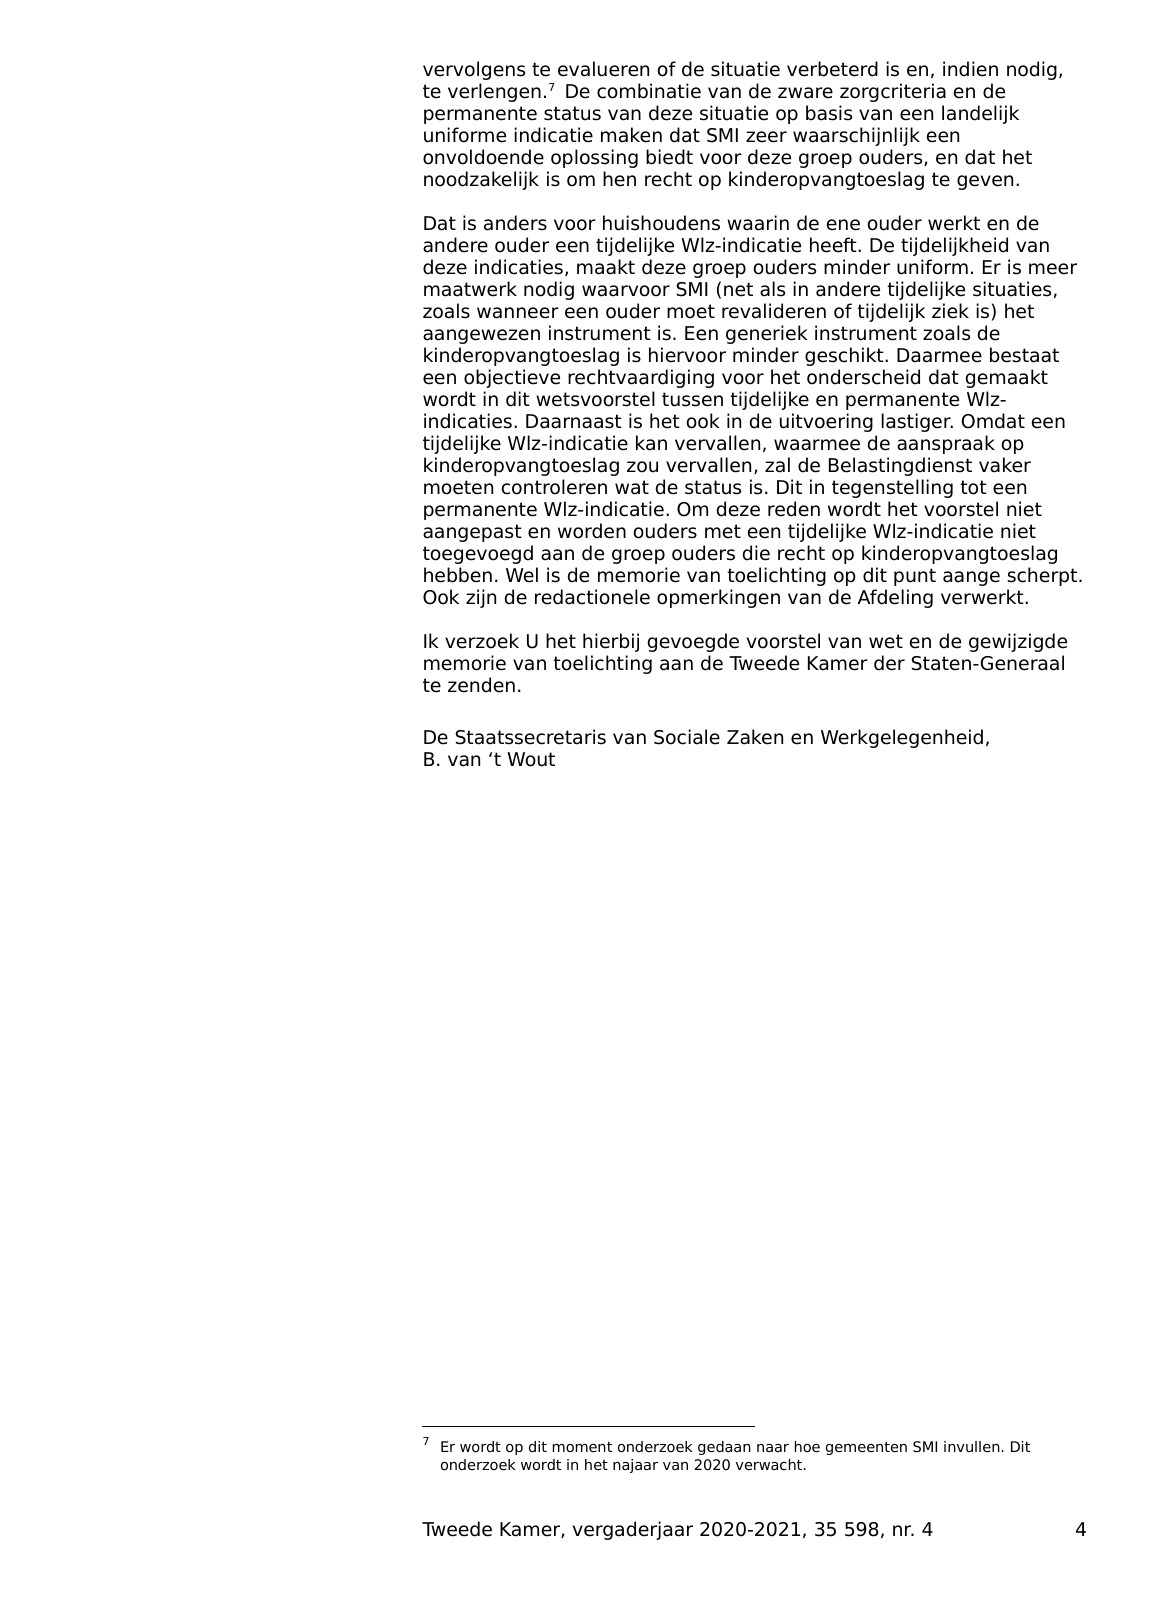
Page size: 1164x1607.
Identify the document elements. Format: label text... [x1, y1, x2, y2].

text Er wordt op dit moment onderzoek gedaan naar hoe gemeenten SMI invullen. Dit onderzoek wordt in het najaar van 2020 verwacht. [422, 1435, 1087, 1474]
text De Staatssecretaris van Sociale Zaken en Werkgelegenheid, B. van ‘t Wout [422, 727, 1087, 771]
text Ik verzoek U het hierbij gevoegde voorstel van wet en de gewijzigde memorie van toelichting aan de Tweede Kamer der Staten-Generaal te zenden. [422, 631, 1087, 697]
text vervolgens te evalueren of de situatie verbeterd is en, indien nodig, te verlengen. De combinatie van de zware zorgcriteria en de permanente status van deze situatie op basis van een landelijk uniforme indicatie maken dat SMI zeer waarschijnlijk een onvoldoende oplossing biedt voor deze groep ouders, en dat het noodzakelijk is om hen recht op kinderopvangtoeslag te geven. [422, 59, 1087, 191]
text Dat is anders voor huishoudens waarin de ene ouder werkt en de andere ouder een tijdelijke Wlz-indicatie heeft. De tijdelijkheid van deze indicaties, maakt deze groep ouders minder uniform. Er is meer maatwerk nodig waarvoor SMI (net als in andere tijdelijke situaties, zoals wanneer een ouder moet revalideren of tijdelijk ziek is) het aangewezen instrument is. Een generiek instrument zoals de kinderopvangtoeslag is hiervoor minder geschikt. Daarmee bestaat een objectieve rechtvaardiging voor het onderscheid dat gemaakt wordt in dit wetsvoorstel tussen tijdelijke en permanente Wlz-indicaties. Daarnaast is het ook in de uitvoering lastiger. Omdat een tijdelijke Wlz-indicatie kan vervallen, waarmee de aanspraak op kinderopvangtoeslag zou vervallen, zal de Belastingdienst vaker moeten controleren wat de status is. Dit in tegenstelling tot een permanente Wlz-indicatie. Om deze reden wordt het voorstel niet aangepast en worden ouders met een tijdelijke Wlz-indicatie niet toegevoegd aan de groep ouders die recht op kinderopvangtoeslag hebben. Wel is de memorie van toelichting op dit punt aange scherpt. Ook zijn de redactionele opmerkingen van de Afdeling verwerkt. [422, 213, 1087, 609]
